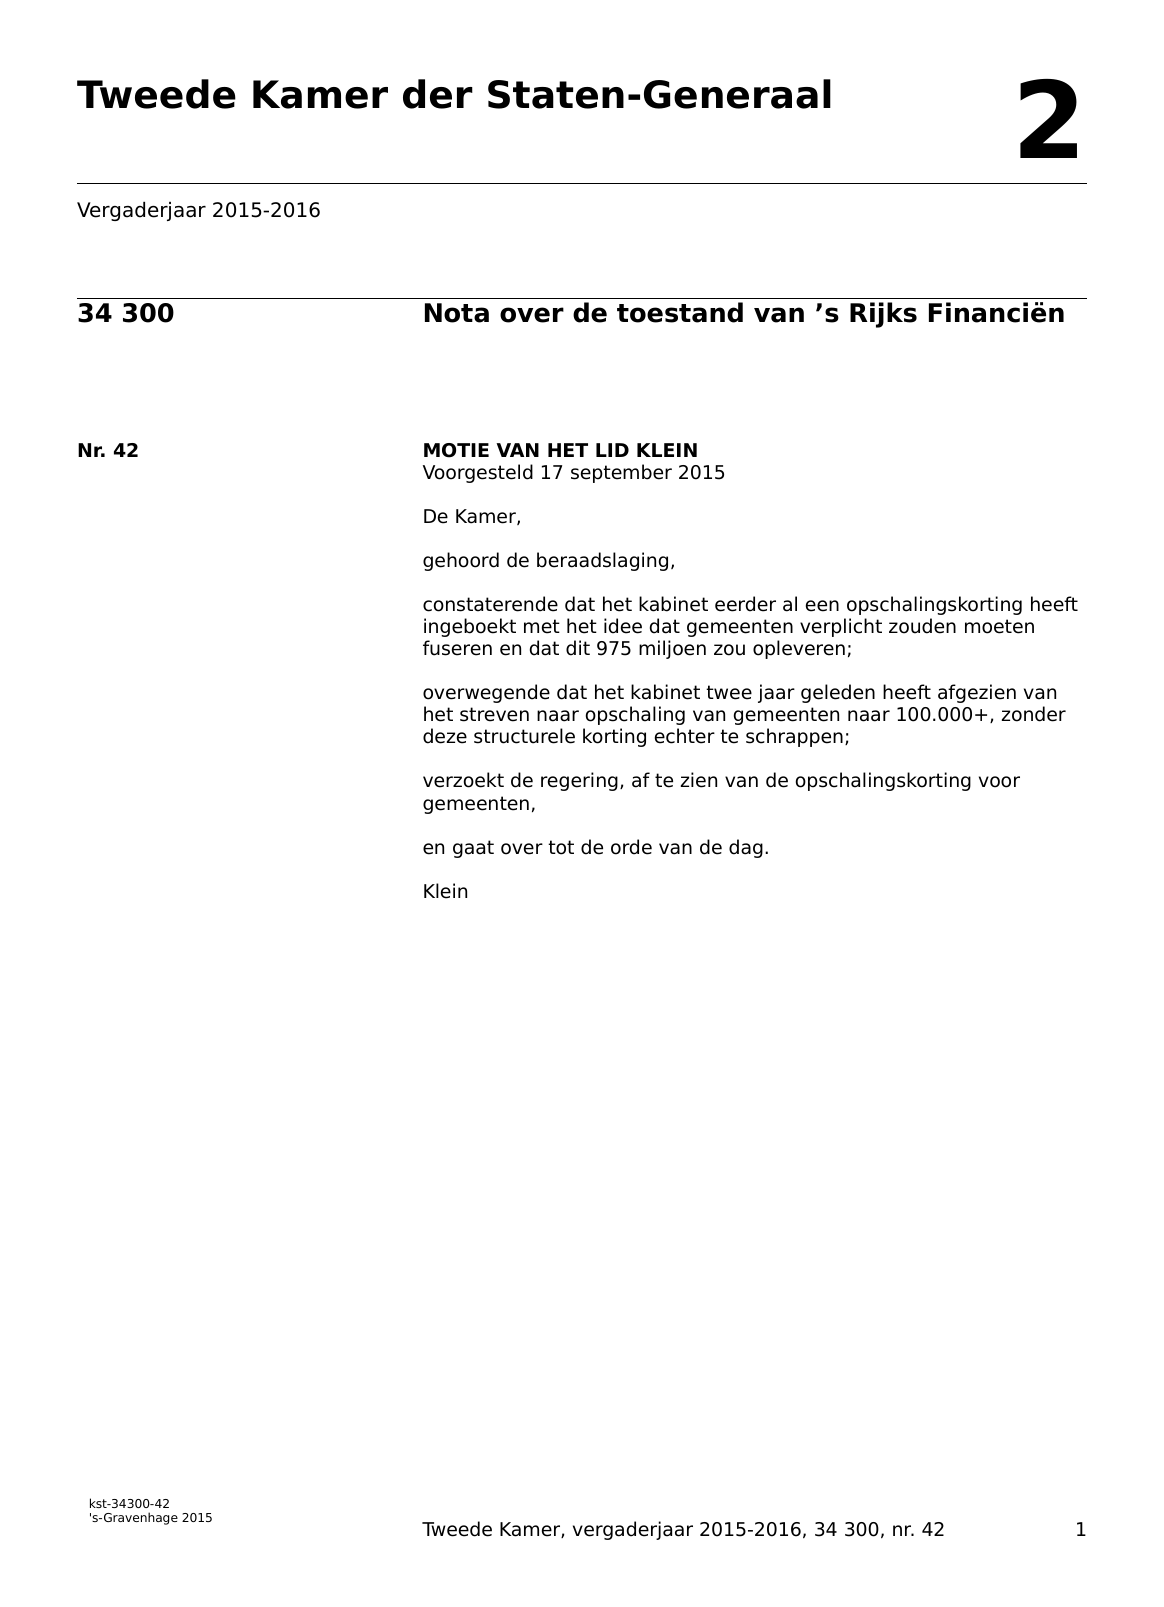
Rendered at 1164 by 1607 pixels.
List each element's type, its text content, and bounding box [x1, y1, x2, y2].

text overwegende dat het kabinet twee jaar geleden heeft afgezien van het streven naar opschaling van gemeenten naar 100.000+, zonder deze structurele korting echter te schrappen; [422, 682, 1087, 748]
text en gaat over tot de orde van de dag. [422, 837, 1087, 858]
text De Kamer, [422, 506, 1087, 528]
subtitle Nr. 42 MOTIE VAN HET LID KLEIN [77, 440, 1087, 462]
text gehoord de beraadslaging, [422, 550, 1087, 572]
table_header Tweede Kamer der Staten-Generaal [77, 59, 886, 183]
subtitle 34 300 Nota over de toestand van ’s Rijks Financiën [77, 299, 1087, 329]
text Voorgesteld 17 september 2015 [422, 462, 1087, 484]
table_header 2 [886, 59, 1087, 183]
text kst-34300-42 [88, 1497, 323, 1511]
text Klein [422, 881, 1087, 903]
table_cell Vergaderjaar 2015-2016 [77, 184, 1087, 298]
text constaterende dat het kabinet eerder al een opschalingskorting heeft ingeboekt met het idee dat gemeenten verplicht zouden moeten fuseren en dat dit 975 miljoen zou opleveren; [422, 594, 1087, 660]
text verzoekt de regering, af te zien van de opschalingskorting voor gemeenten, [422, 770, 1087, 814]
text 's-Gravenhage 2015 [88, 1511, 323, 1525]
